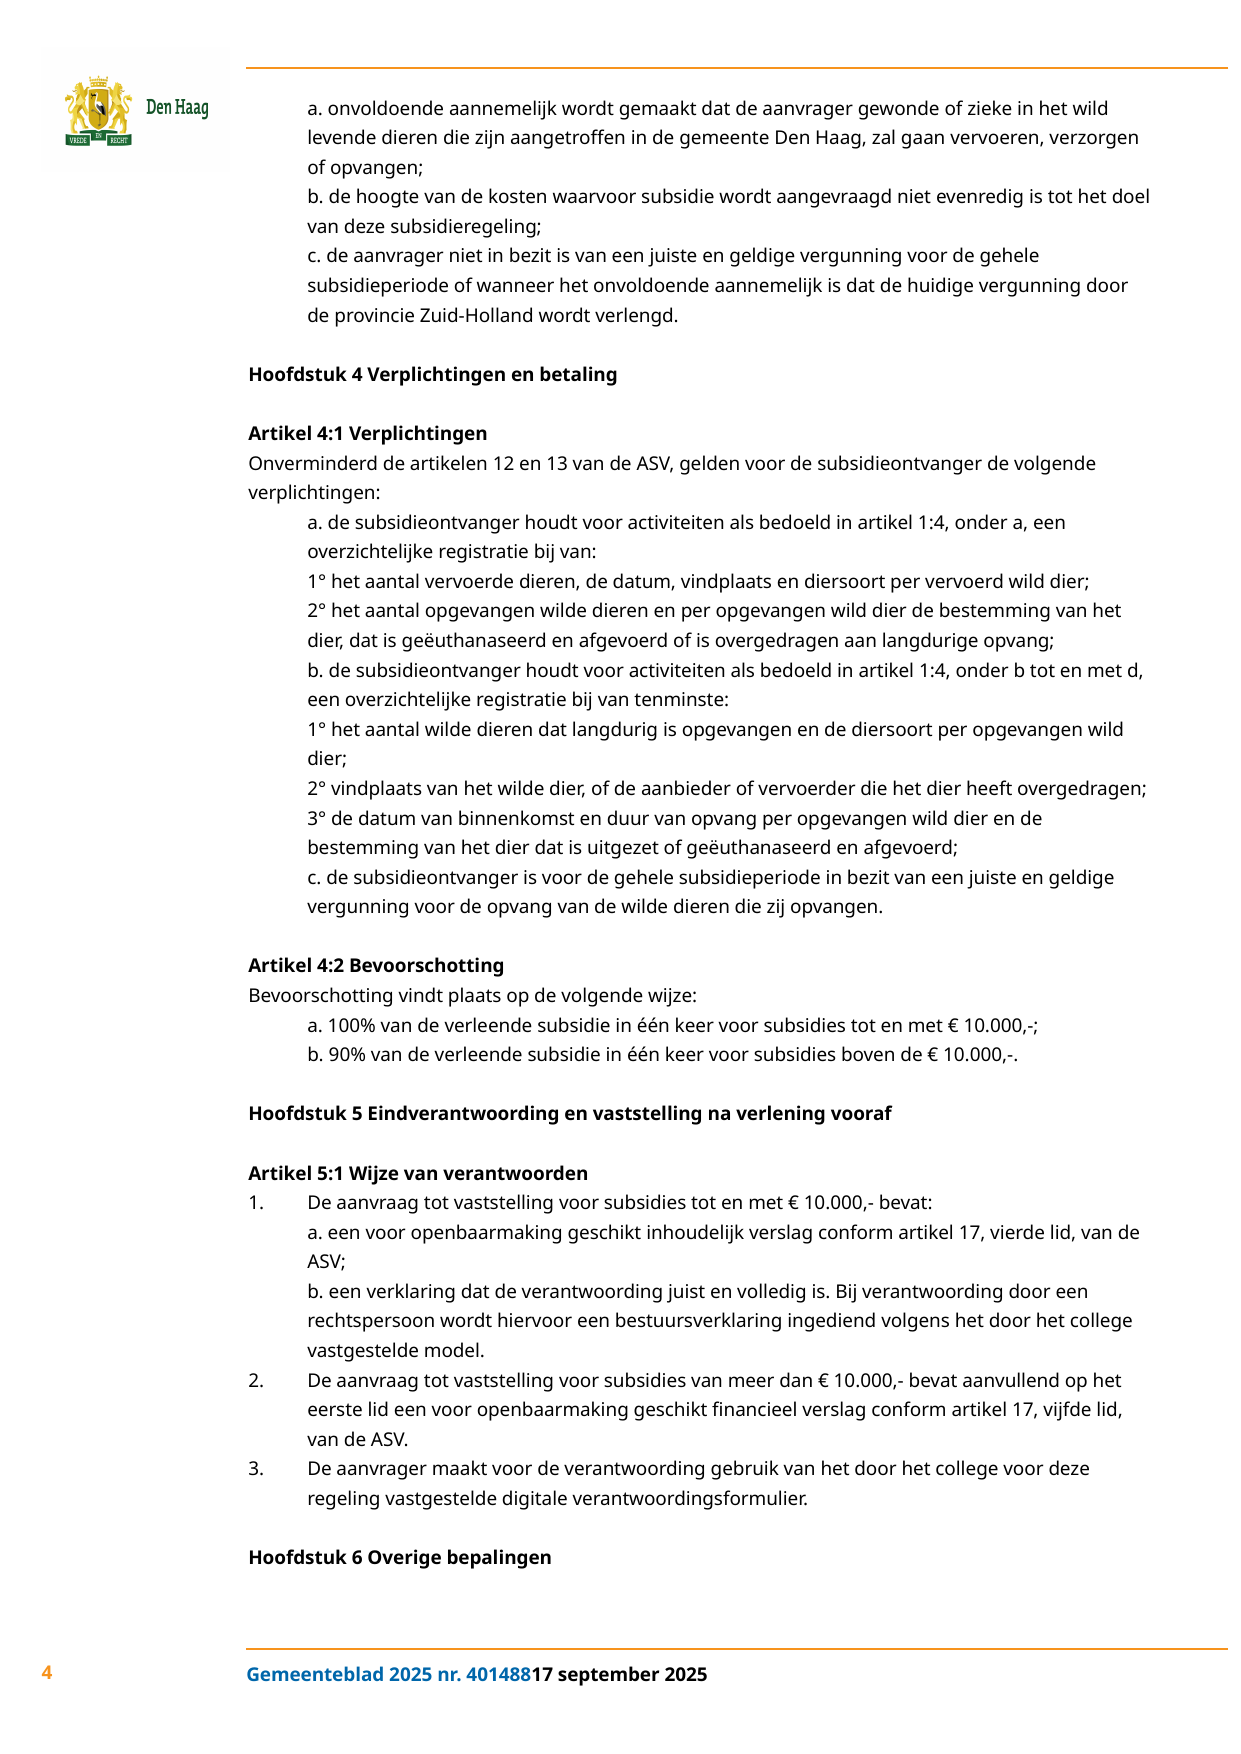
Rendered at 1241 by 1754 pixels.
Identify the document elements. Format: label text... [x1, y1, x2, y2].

list De aanvraag tot vaststelling voor subsidies tot en met € 10.000,- bevat: [248, 1189, 1152, 1215]
list b. de hoogte van de kosten waarvoor subsidie wordt aangevraagd niet evenredig is tot het doel van deze subsidieregeling; [248, 183, 1152, 239]
text Onverminderd de artikelen 12 en 13 van de ASV, gelden voor de subsidieontvanger de volgende verplichtingen: [248, 450, 1152, 505]
picture [41, 47, 231, 172]
list a. een voor openbaarmaking geschikt inhoudelijk verslag conform artikel 17, vierde lid, van de ASV; [248, 1219, 1152, 1274]
list 2° vindplaats van het wilde dier, of de aanbieder of vervoerder die het dier heeft overgedragen; [248, 775, 1152, 801]
list a. de subsidieontvanger houdt voor activiteiten als bedoeld in artikel 1:4, onder a, een overzichtelijke registratie bij van: [248, 509, 1152, 564]
list a. 100% van de verleende subsidie in één keer voor subsidies tot en met € 10.000,-; [248, 1012, 1152, 1038]
text Artikel 4:2 Bevoorschotting [248, 953, 1152, 978]
text Artikel 4:1 Verplichtingen [248, 420, 1152, 446]
list De aanvraag tot vaststelling voor subsidies van meer dan € 10.000,- bevat aanvullend op het eerste lid een voor openbaarmaking geschikt financieel verslag conform artikel 17, vijfde lid, van de ASV. [248, 1367, 1152, 1452]
list De aanvrager maakt voor de verantwoording gebruik van het door het college voor deze regeling vastgestelde digitale verantwoordingsformulier. [248, 1456, 1152, 1511]
list 3° de datum van binnenkomst en duur van opvang per opgevangen wild dier en de bestemming van het dier dat is uitgezet of geëuthanaseerd en afgevoerd; [248, 805, 1152, 860]
list c. de subsidieontvanger is voor de gehele subsidieperiode in bezit van een juiste en geldige vergunning voor de opvang van de wilde dieren die zij opvangen. [248, 864, 1152, 919]
list b. 90% van de verleende subsidie in één keer voor subsidies boven de € 10.000,-. [248, 1041, 1152, 1067]
text Artikel 5:1 Wijze van verantwoorden [248, 1160, 1152, 1186]
list c. de aanvrager niet in bezit is van een juiste en geldige vergunning voor de gehele subsidieperiode of wanneer het onvoldoende aannemelijk is dat de huidige vergunning door de provincie Zuid-Holland wordt verlengd. [248, 243, 1152, 328]
text Hoofdstuk 5 Eindverantwoording en vaststelling na verlening vooraf [248, 1101, 1152, 1126]
text Hoofdstuk 4 Verplichtingen en betaling [248, 361, 1152, 387]
list a. onvoldoende aannemelijk wordt gemaakt dat de aanvrager gewonde of zieke in het wild levende dieren die zijn aangetroffen in de gemeente Den Haag, zal gaan vervoeren, verzorgen of opvangen; [248, 95, 1152, 180]
text Hoofdstuk 6 Overige bepalingen [248, 1544, 1152, 1570]
list b. een verklaring dat de verantwoording juist en volledig is. Bij verantwoording door een rechtspersoon wordt hiervoor een bestuursverklaring ingediend volgens het door het college vastgestelde model. [248, 1278, 1152, 1363]
list 2° het aantal opgevangen wilde dieren en per opgevangen wild dier de bestemming van het dier, dat is geëuthanaseerd en afgevoerd of is overgedragen aan langdurige opvang; [248, 598, 1152, 653]
text Bevoorschotting vindt plaats op de volgende wijze: [248, 982, 1152, 1008]
list 1° het aantal vervoerde dieren, de datum, vindplaats en diersoort per vervoerd wild dier; [248, 568, 1152, 594]
list 1° het aantal wilde dieren dat langdurig is opgevangen en de diersoort per opgevangen wild dier; [248, 716, 1152, 771]
list b. de subsidieontvanger houdt voor activiteiten als bedoeld in artikel 1:4, onder b tot en met d, een overzichtelijke registratie bij van tenminste: [248, 657, 1152, 712]
